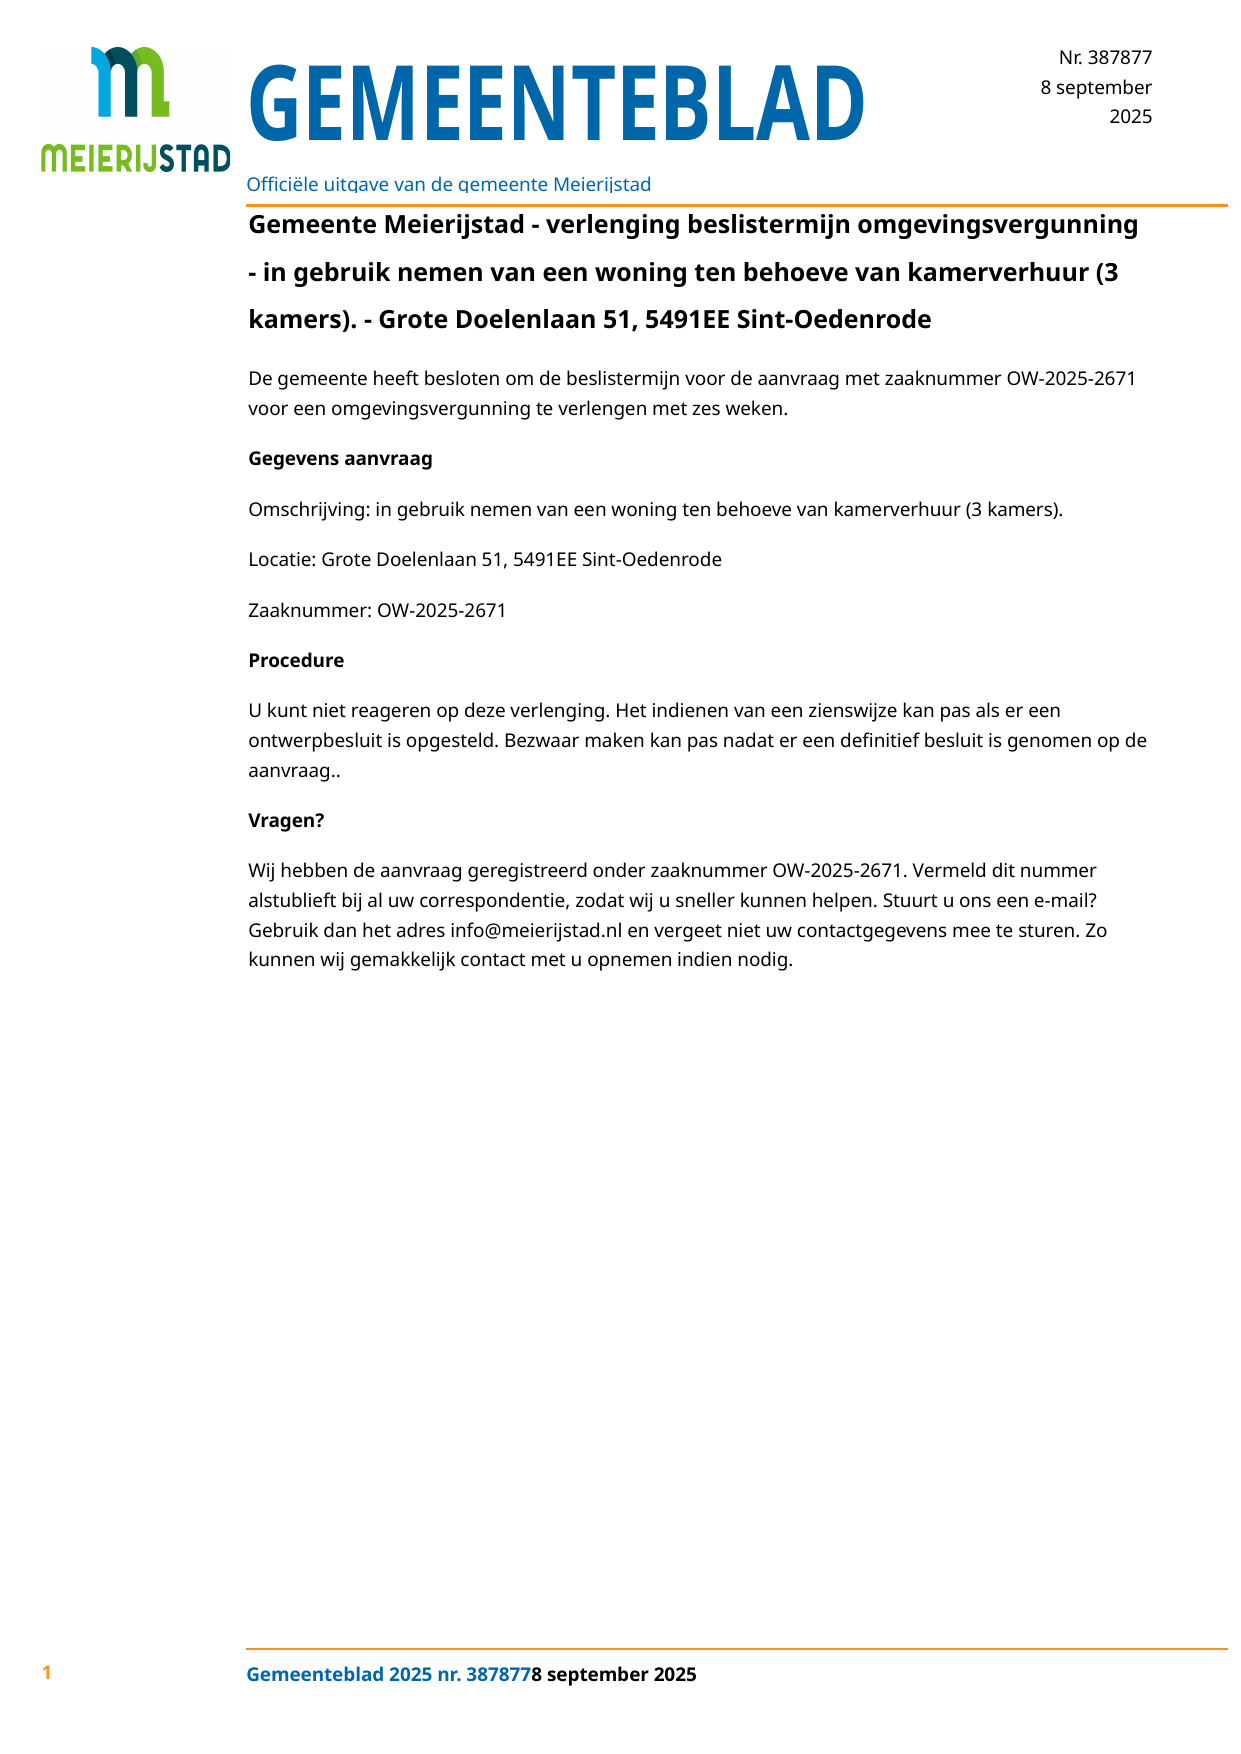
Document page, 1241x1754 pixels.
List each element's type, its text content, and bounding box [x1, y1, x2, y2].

text Wij hebben de aanvraag geregistreerd onder zaaknummer OW-2025-2671. Vermeld dit nummer alstublieft bij al uw correspondentie, zodat wij u sneller kunnen helpen. Stuurt u ons een e-mail? Gebruik dan het adres info@meierijstad.nl en vergeet niet uw contactgegevens mee te sturen. Zo kunnen wij gemakkelijk contact met u opnemen indien nodig. [248, 858, 1152, 972]
text U kunt niet reageren op deze verlenging. Het indienen van een zienswijze kan pas als er een ontwerpbesluit is opgesteld. Bezwaar maken kan pas nadat er een definitief besluit is genomen op de aanvraag.. [248, 698, 1152, 782]
text Vragen? [248, 807, 1152, 833]
text Omschrijving: in gebruik nemen van een woning ten behoeve van kamerverhuur (3 kamers). [248, 496, 1152, 522]
text De gemeente heeft besloten om de beslistermijn voor de aanvraag met zaaknummer OW-2025-2671 voor een omgevingsvergunning te verlengen met zes weken. [248, 366, 1152, 421]
text Gegevens aanvraag [248, 446, 1152, 471]
text Zaaknummer: OW-2025-2671 [248, 597, 1152, 622]
text Gemeente Meierijstad - verlenging beslistermijn omgevingsvergunning - in gebruik nemen van een woning ten behoeve van kamerverhuur (3 kamers). - Grote Doelenlaan 51, 5491EE Sint-Oedenrode [248, 207, 1152, 336]
text Procedure [248, 647, 1152, 673]
picture [41, 47, 231, 172]
text Locatie: Grote Doelenlaan 51, 5491EE Sint-Oedenrode [248, 546, 1152, 572]
